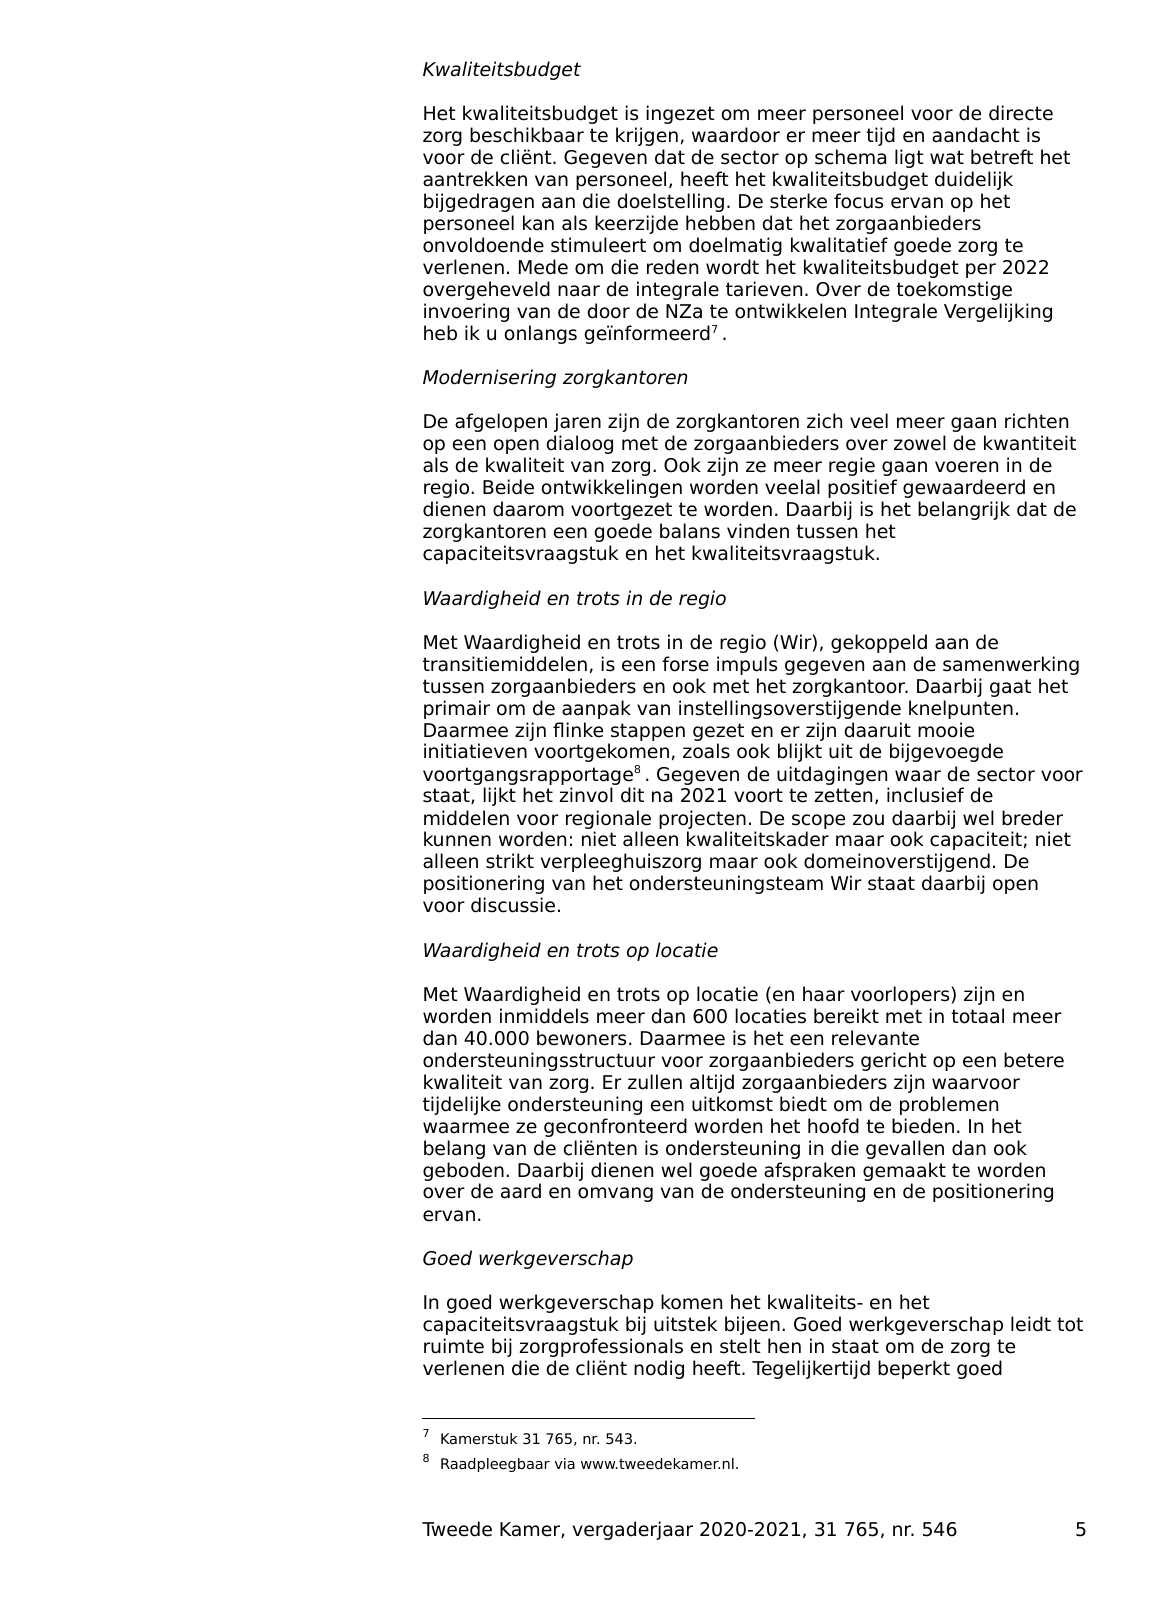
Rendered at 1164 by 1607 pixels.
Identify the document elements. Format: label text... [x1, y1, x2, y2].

subtitle Waardigheid en trots op locatie [422, 939, 1087, 961]
text Kamerstuk 31 765, nr. 543. [422, 1427, 1087, 1449]
text Met Waardigheid en trots op locatie (en haar voorlopers) zijn en worden inmiddels meer dan 600 locaties bereikt met in totaal meer dan 40.000 bewoners. Daarmee is het een relevante ondersteuningsstructuur voor zorgaanbieders gericht op een betere kwaliteit van zorg. Er zullen altijd zorgaanbieders zijn waarvoor tijdelijke ondersteuning een uitkomst biedt om de problemen waarmee ze geconfronteerd worden het hoofd te bieden. In het belang van de cliënten is ondersteuning in die gevallen dan ook geboden. Daarbij dienen wel goede afspraken gemaakt te worden over de aard en omvang van de ondersteuning en de positionering ervan. [422, 984, 1087, 1225]
subtitle Waardigheid en trots in de regio [422, 587, 1087, 609]
subtitle Modernisering zorgkantoren [422, 367, 1087, 389]
text Met Waardigheid en trots in de regio (Wir), gekoppeld aan de transitiemiddelen, is een forse impuls gegeven aan de samenwerking tussen zorgaanbieders en ook met het zorgkantoor. Daarbij gaat het primair om de aanpak van instellingsoverstijgende knelpunten. Daarmee zijn flinke stappen gezet en er zijn daaruit mooie initiatieven voortgekomen, zoals ook blijkt uit de bijgevoegde voortgangsrapportage. Gegeven de uitdagingen waar de sector voor staat, lijkt het zinvol dit na 2021 voort te zetten, inclusief de middelen voor regionale projecten. De scope zou daarbij wel breder kunnen worden: niet alleen kwaliteitskader maar ook capaciteit; niet alleen strikt verpleeghuiszorg maar ook domeinoverstijgend. De positionering van het ondersteuningsteam Wir staat daarbij open voor discussie. [422, 632, 1087, 917]
subtitle Kwaliteitsbudget [422, 59, 1087, 81]
subtitle Goed werkgeverschap [422, 1248, 1087, 1269]
text De afgelopen jaren zijn de zorgkantoren zich veel meer gaan richten op een open dialoog met de zorgaanbieders over zowel de kwantiteit als de kwaliteit van zorg. Ook zijn ze meer regie gaan voeren in de regio. Beide ontwikkelingen worden veelal positief gewaardeerd en dienen daarom voortgezet te worden. Daarbij is het belangrijk dat de zorgkantoren een goede balans vinden tussen het capaciteitsvraagstuk en het kwaliteitsvraagstuk. [422, 411, 1087, 565]
text In goed werkgeverschap komen het kwaliteits- en het capaciteitsvraagstuk bij uitstek bijeen. Goed werkgeverschap leidt tot ruimte bij zorgprofessionals en stelt hen in staat om de zorg te verlenen die de cliënt nodig heeft. Tegelijkertijd beperkt goed [422, 1292, 1087, 1380]
text Raadpleegbaar via www.tweedekamer.nl. [422, 1452, 1087, 1474]
text Het kwaliteitsbudget is ingezet om meer personeel voor de directe zorg beschikbaar te krijgen, waardoor er meer tijd en aandacht is voor de cliënt. Gegeven dat de sector op schema ligt wat betreft het aantrekken van personeel, heeft het kwaliteitsbudget duidelijk bijgedragen aan die doelstelling. De sterke focus ervan op het personeel kan als keerzijde hebben dat het zorgaanbieders onvoldoende stimuleert om doelmatig kwalitatief goede zorg te verlenen. Mede om die reden wordt het kwaliteitsbudget per 2022 overgeheveld naar de integrale tarieven. Over de toekomstige invoering van de door de NZa te ontwikkelen Integrale Vergelijking heb ik u onlangs geïnformeerd. [422, 103, 1087, 345]
